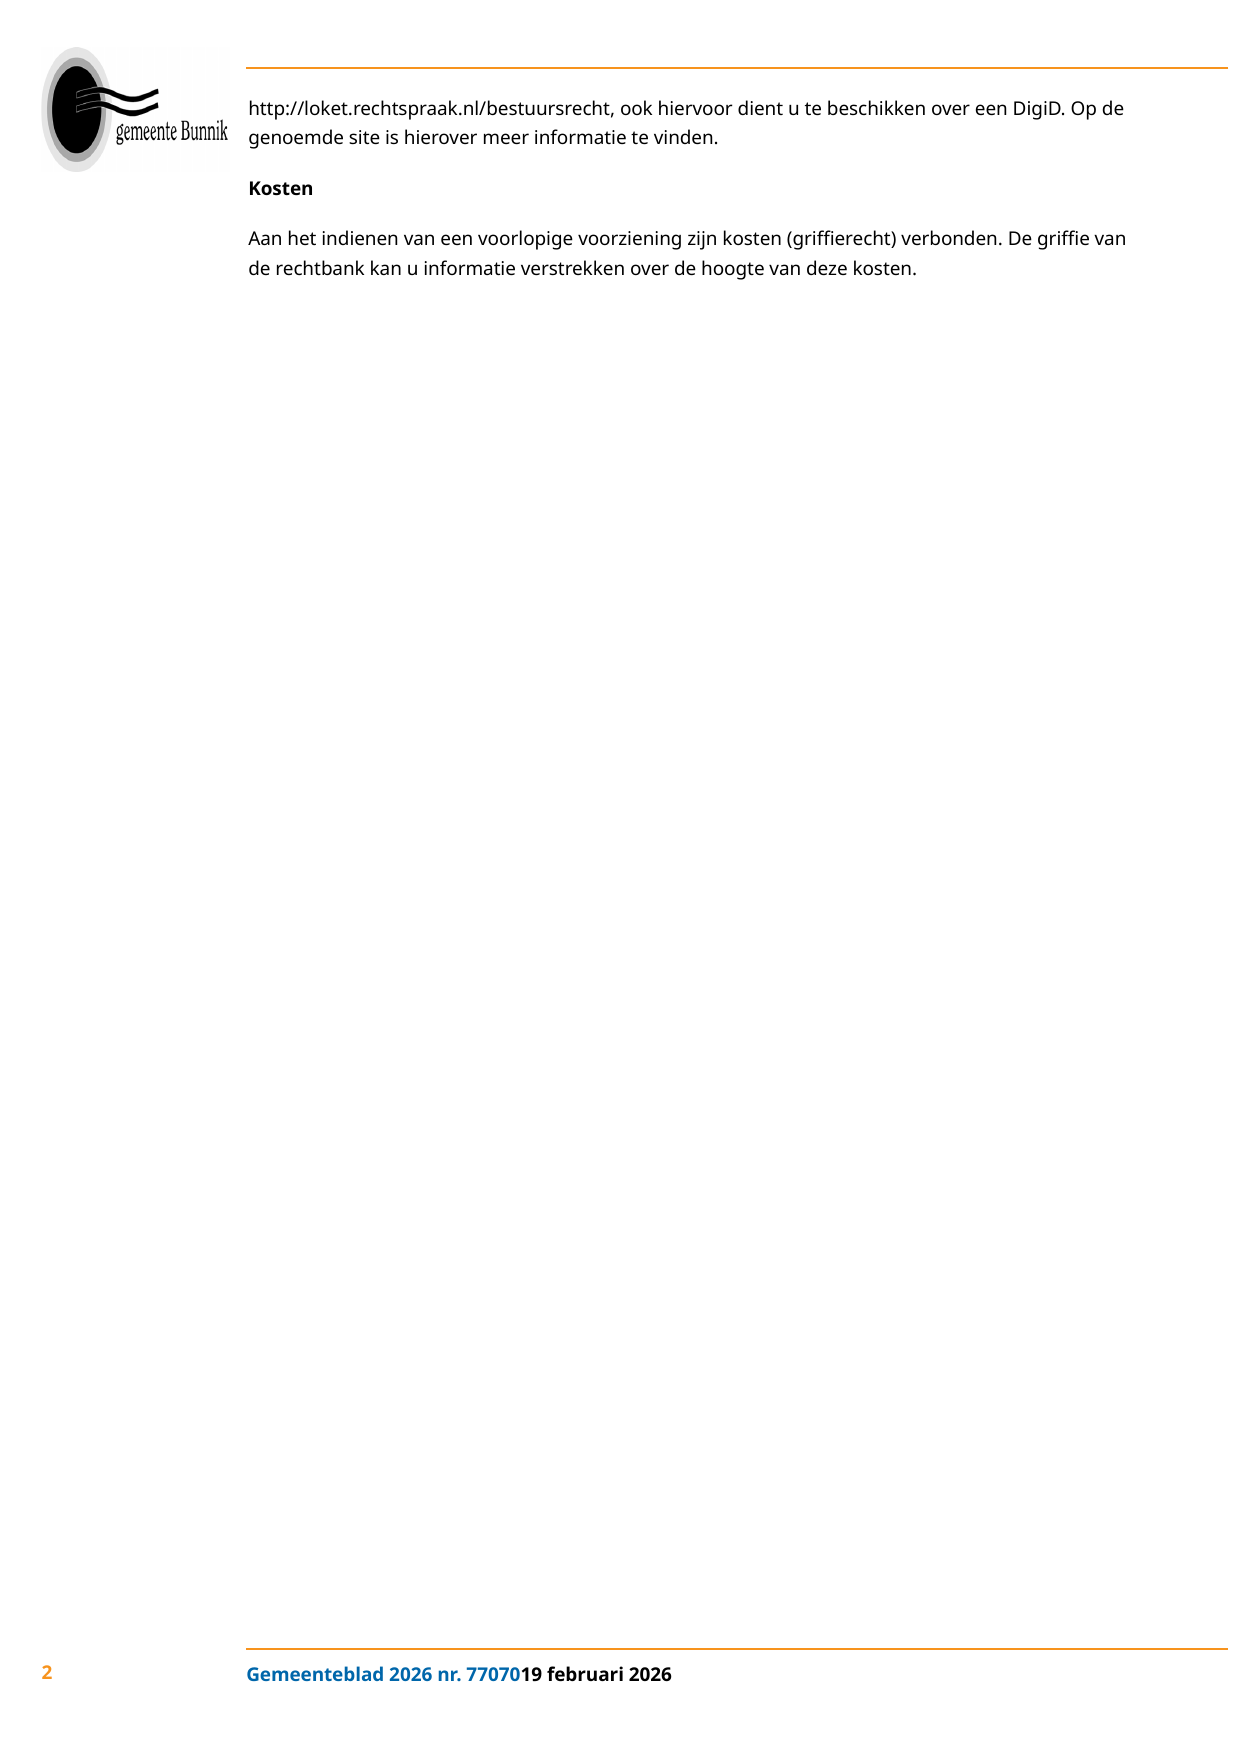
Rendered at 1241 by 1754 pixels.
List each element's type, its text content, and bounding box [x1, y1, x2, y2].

text http://loket.rechtspraak.nl/bestuursrecht, ook hiervoor dient u te beschikken over een DigiD. Op de genoemde site is hierover meer informatie te vinden. [248, 95, 1152, 150]
text Aan het indienen van een voorlopige voorziening zijn kosten (griffierecht) verbonden. De griffie van de rechtbank kan u informatie verstrekken over de hoogte van deze kosten. [248, 225, 1152, 281]
text Kosten [248, 175, 1152, 201]
picture [41, 47, 231, 172]
